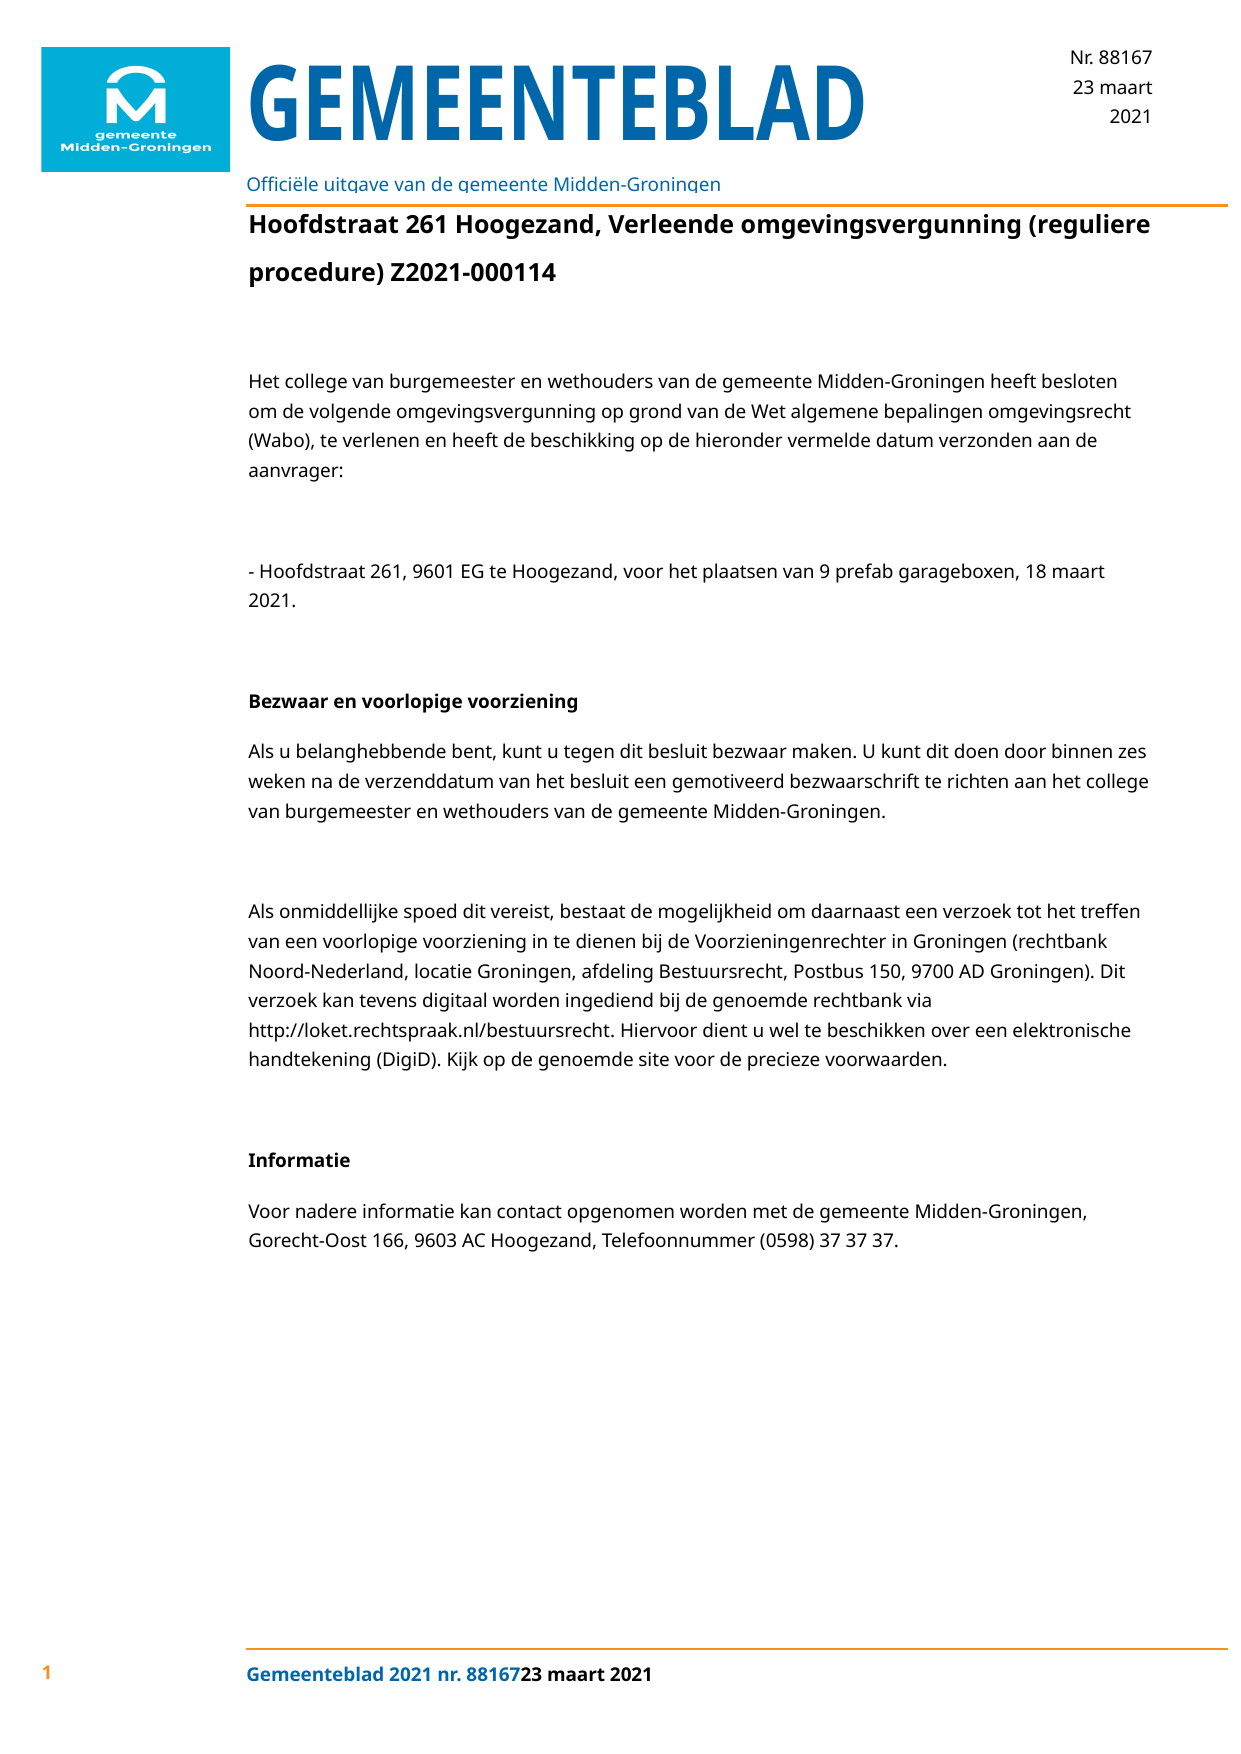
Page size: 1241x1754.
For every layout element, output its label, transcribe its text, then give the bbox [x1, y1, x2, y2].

text Bezwaar en voorlopige voorziening [248, 688, 1152, 714]
text Informatie [248, 1147, 1152, 1173]
text Als onmiddellijke spoed dit vereist, bestaat de mogelijkheid om daarnaast een verzoek tot het treffen van een voorlopige voorziening in te dienen bij de Voorzieningenrechter in Groningen (rechtbank Noord-Nederland, locatie Groningen, afdeling Bestuursrecht, Postbus 150, 9700 AD Groningen). Dit verzoek kan tevens digitaal worden ingediend bij de genoemde rechtbank via http://loket.rechtspraak.nl/bestuursrecht. Hiervoor dient u wel te beschikken over een elektronische handtekening (DigiD). Kijk op de genoemde site voor de precieze voorwaarden. [248, 899, 1152, 1072]
picture [107, 89, 165, 122]
text Voor nadere informatie kan contact opgenomen worden met de gemeente Midden-Groningen, Gorecht-Oost 166, 9603 AC Hoogezand, Telefoonnummer (0598) 37 37 37. [248, 1198, 1152, 1253]
text Het college van burgemeester en wethouders van de gemeente Midden-Groningen heeft besloten om de volgende omgevingsvergunning op grond van de Wet algemene bepalingen omgevingsrecht (Wabo), te verlenen en heeft de beschikking op de hieronder vermelde datum verzonden aan de aanvrager: [248, 368, 1152, 483]
text Hoofdstraat 261 Hoogezand, Verleende omgevingsvergunning (reguliere procedure) Z2021-000114 [248, 207, 1152, 288]
picture [184, 146, 190, 153]
text - Hoofdstraat 261, 9601 EG te Hoogezand, voor het plaatsen van 9 prefab garageboxen, 18 maart 2021. [248, 558, 1152, 613]
text Als u belanghebbende bent, kunt u tegen dit besluit bezwaar maken. U kunt dit doen door binnen zes weken na de verzenddatum van het besluit een gemotiveerd bezwaarschrift te richten aan het college van burgemeester en wethouders van de gemeente Midden-Groningen. [248, 739, 1152, 824]
picture [108, 66, 164, 82]
